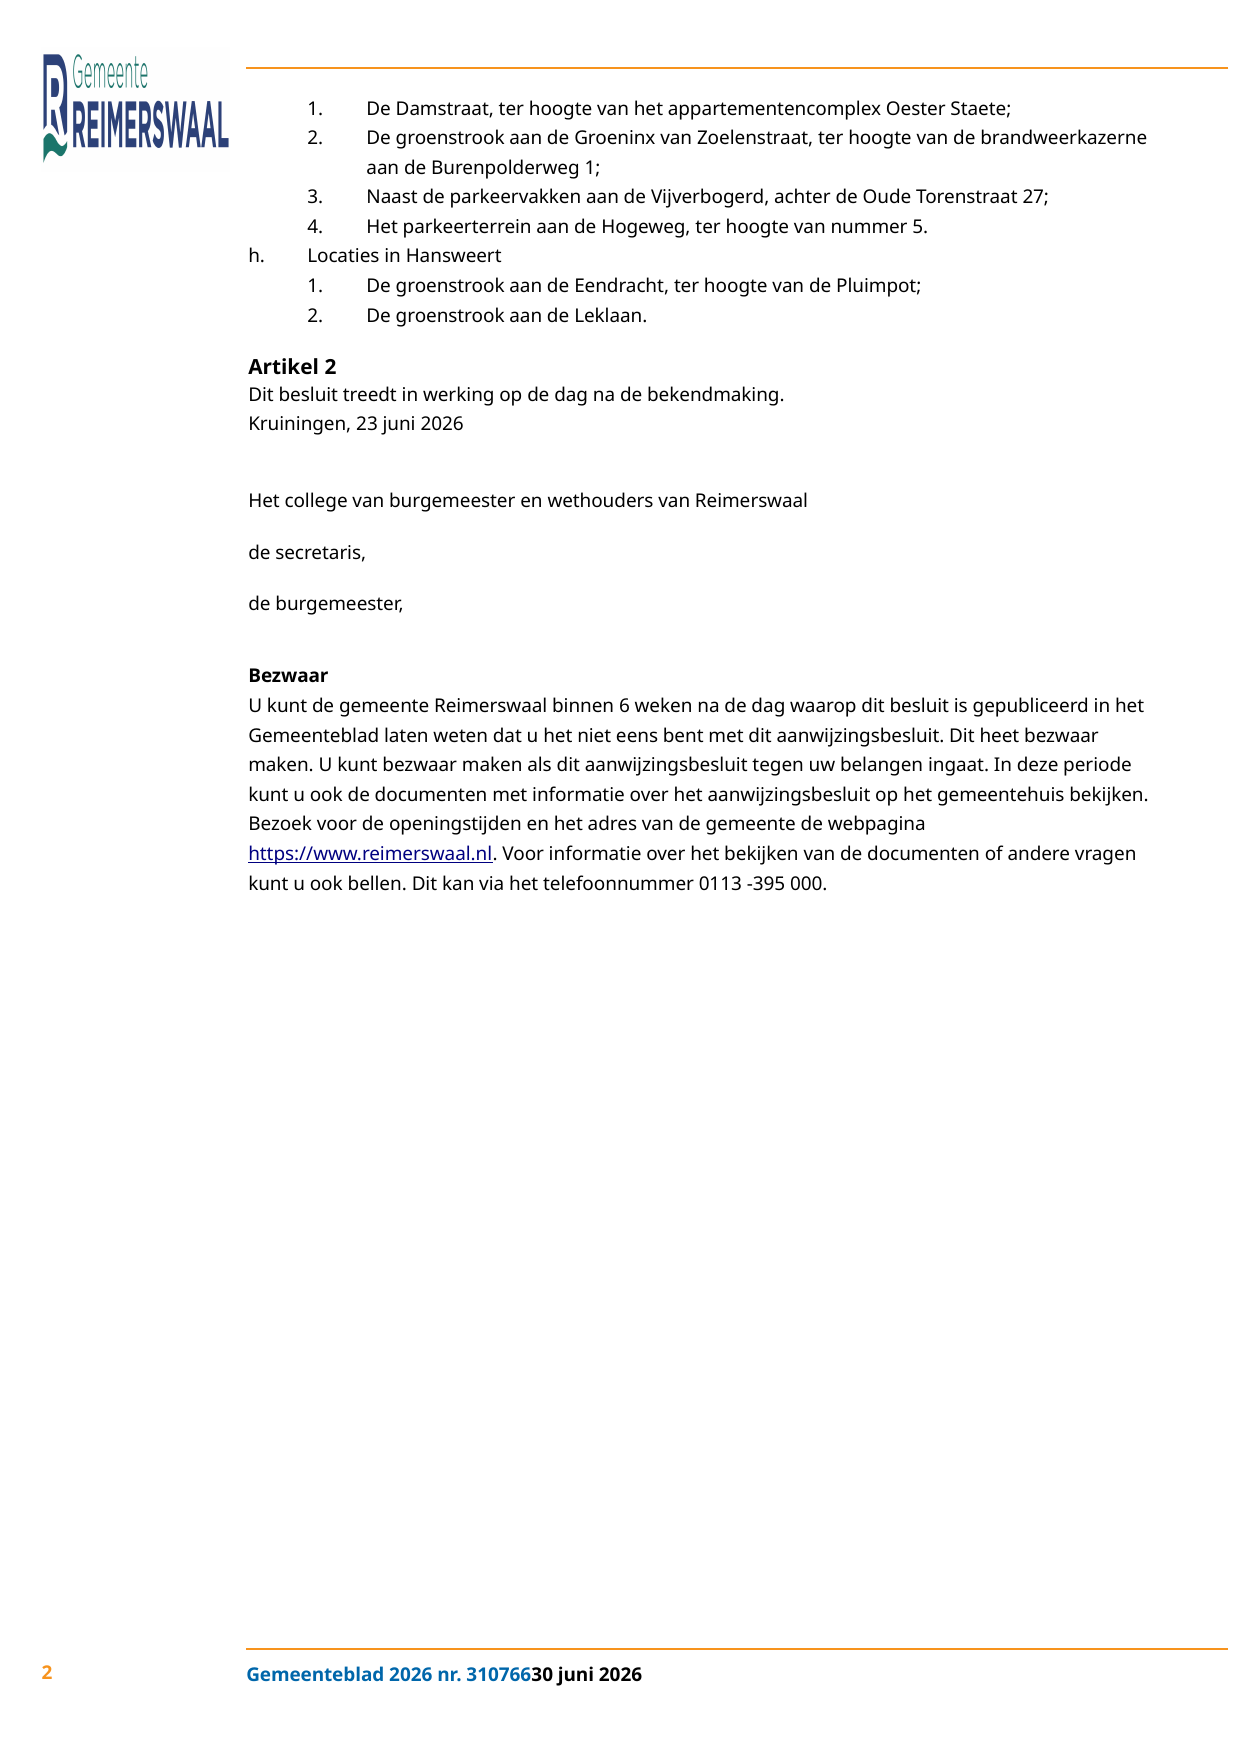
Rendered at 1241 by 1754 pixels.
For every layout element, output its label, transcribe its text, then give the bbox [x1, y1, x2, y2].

list De groenstrook aan de Leklaan. [307, 302, 1152, 328]
text Het college van burgemeester en wethouders van Reimerswaal [248, 487, 1152, 513]
list Naast de parkeervakken aan de Vijverbogerd, achter de Oude Torenstraat 27; [307, 183, 1152, 209]
text U kunt de gemeente Reimerswaal binnen 6 weken na de dag waarop dit besluit is gepubliceerd in het Gemeenteblad laten weten dat u het niet eens bent met dit aanwijzingsbesluit. Dit heet bezwaar maken. U kunt bezwaar maken als dit aanwijzingsbesluit tegen uw belangen ingaat. In deze periode kunt u ook de documenten met informatie over het aanwijzingsbesluit op het gemeentehuis bekijken. Bezoek voor de openingstijden en het adres van de gemeente de webpagina https://www.reimerswaal.nl. Voor informatie over het bekijken van de documenten of andere vragen kunt u ook bellen. Dit kan via het telefoonnummer 0113 -395 000. [248, 692, 1152, 896]
list De groenstrook aan de Eendracht, ter hoogte van de Pluimpot; [307, 272, 1152, 298]
text Bezwaar [248, 663, 1152, 688]
list De Damstraat, ter hoogte van het appartementencomplex Oester Staete; [307, 95, 1152, 121]
text Kruiningen, 23 juni 2026 [248, 410, 1152, 436]
picture [41, 47, 231, 172]
text de secretaris, [248, 539, 1152, 565]
text Artikel 2 [248, 352, 1152, 381]
text Dit besluit treedt in werking op de dag na de bekendmaking. [248, 381, 1152, 406]
text de burgemeester, [248, 590, 1152, 616]
list Het parkeerterrein aan de Hogeweg, ter hoogte van nummer 5. [307, 213, 1152, 239]
list De groenstrook aan de Groeninx van Zoelenstraat, ter hoogte van de brandweerkazerne aan de Burenpolderweg 1; [307, 124, 1152, 180]
list Locaties in Hansweert [248, 243, 1152, 268]
